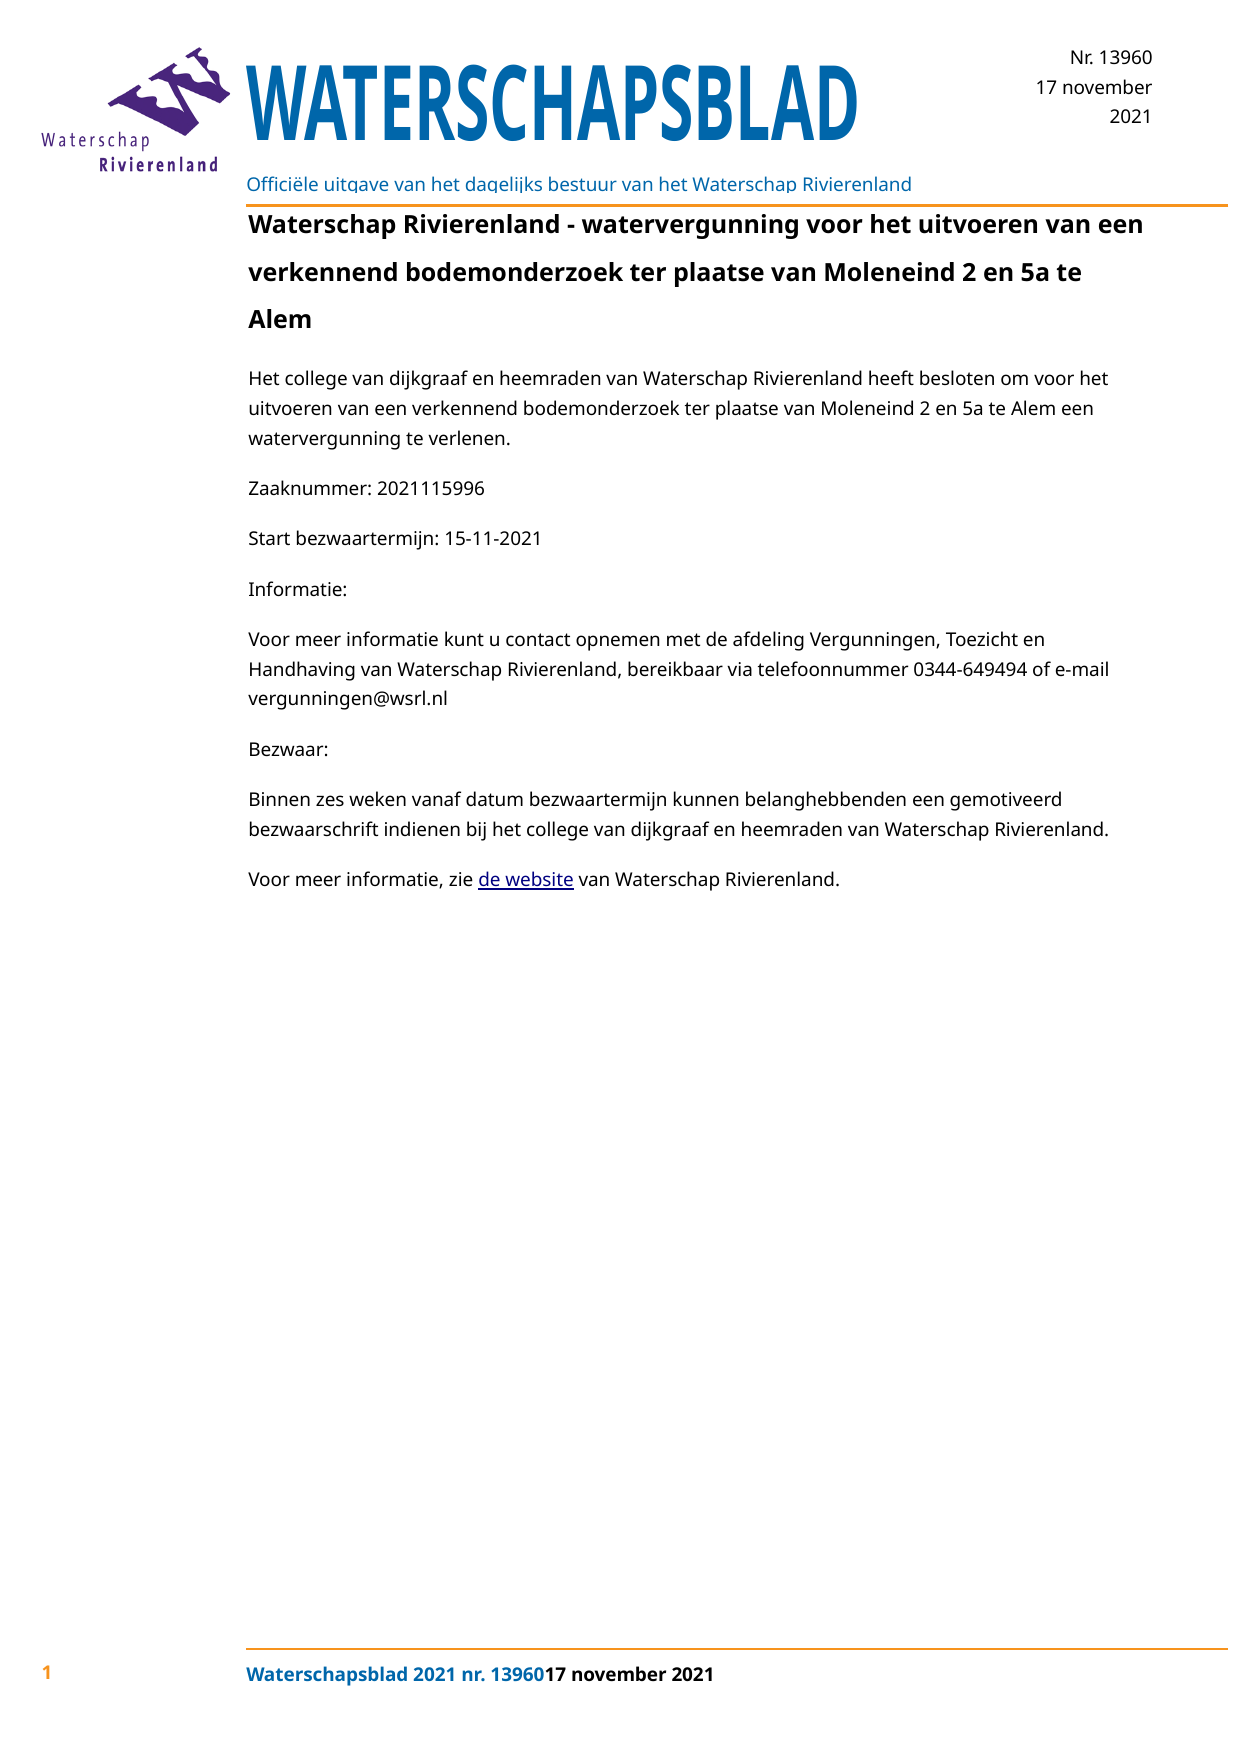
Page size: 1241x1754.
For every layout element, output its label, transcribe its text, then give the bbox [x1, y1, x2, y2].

text Het college van dijkgraaf en heemraden van Waterschap Rivierenland heeft besloten om voor het uitvoeren van een verkennend bodemonderzoek ter plaatse van Moleneind 2 en 5a te Alem een watervergunning te verlenen. [248, 366, 1152, 450]
text Binnen zes weken vanaf datum bezwaartermijn kunnen belanghebbenden een gemotiveerd bezwaarschrift indienen bij het college van dijkgraaf en heemraden van Waterschap Rivierenland. [248, 786, 1152, 842]
text Voor meer informatie kunt u contact opnemen met de afdeling Vergunningen, Toezicht en Handhaving van Waterschap Rivierenland, bereikbaar via telefoonnummer 0344-649494 of e-mail vergunningen@wsrl.nl [248, 626, 1152, 711]
text Informatie: [248, 576, 1152, 602]
text Bezwaar: [248, 736, 1152, 762]
text Start bezwaartermijn: 15-11-2021 [248, 526, 1152, 551]
text Waterschap Rivierenland - watervergunning voor het uitvoeren van een verkennend bodemonderzoek ter plaatse van Moleneind 2 en 5a te Alem [248, 207, 1152, 336]
picture [41, 47, 231, 172]
text Voor meer informatie, zie de website van Waterschap Rivierenland. [248, 866, 1152, 892]
text Zaaknummer: 2021115996 [248, 475, 1152, 501]
